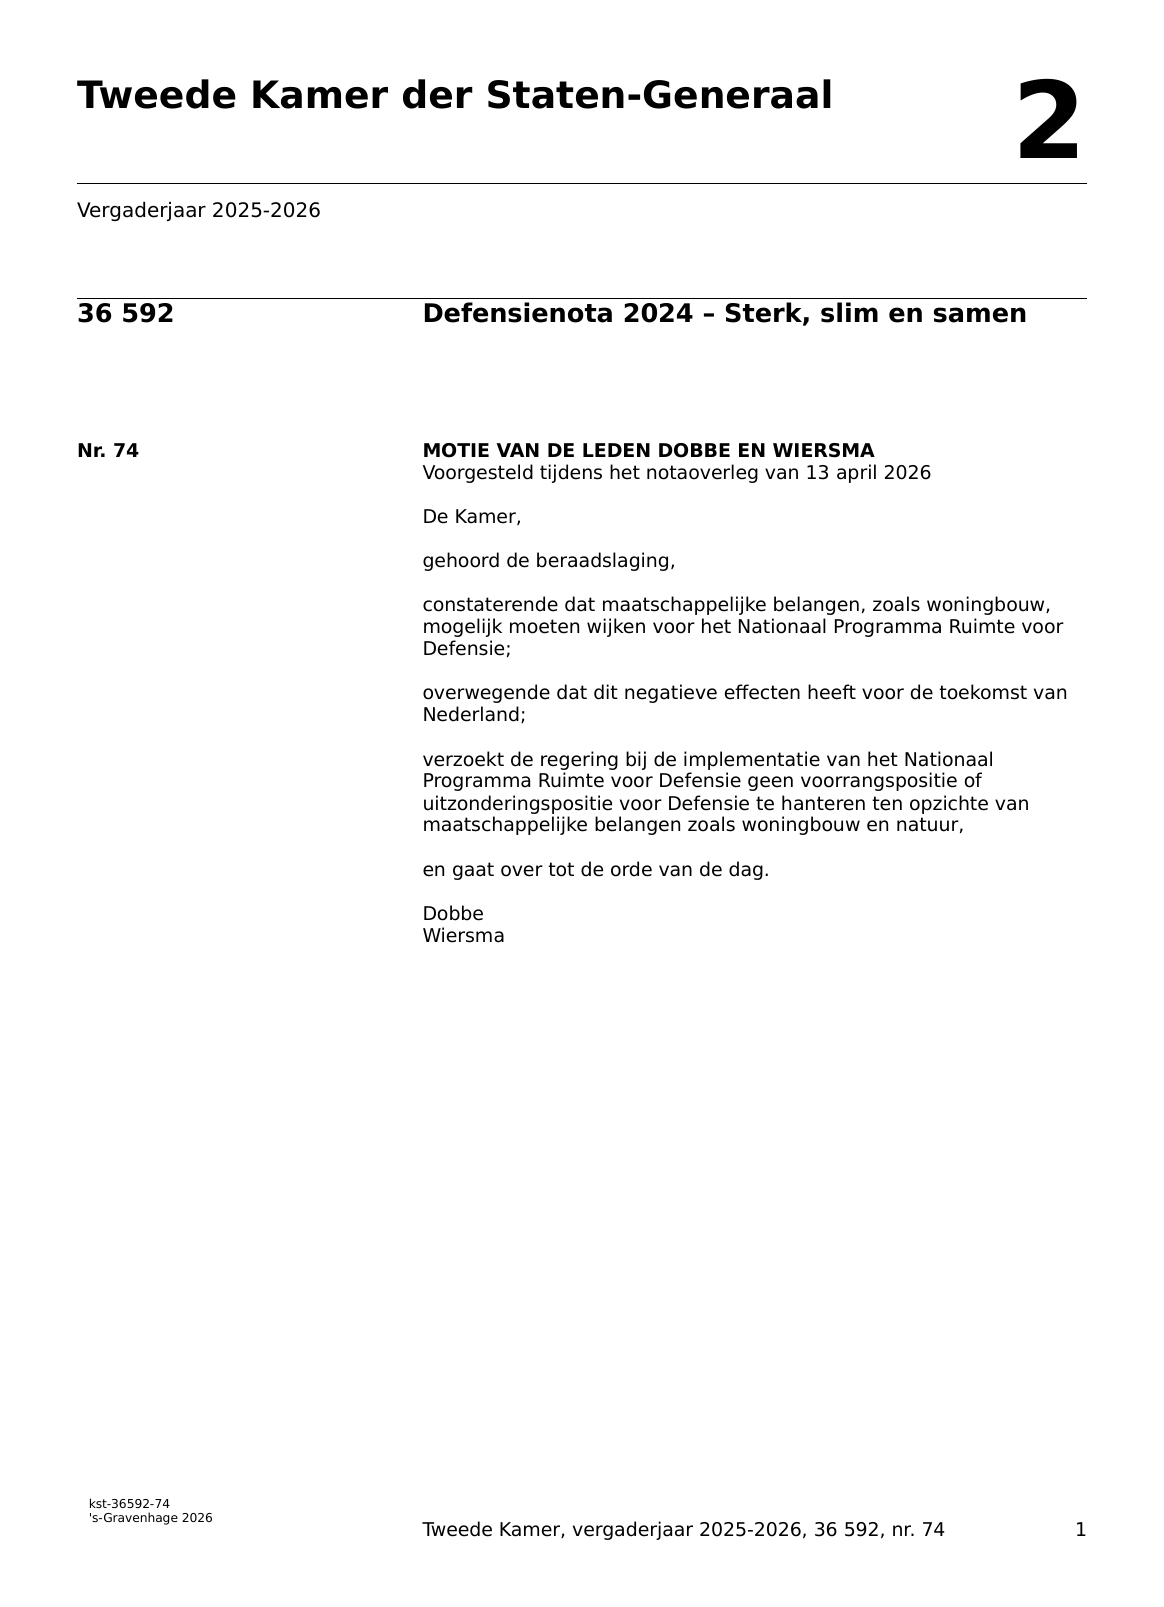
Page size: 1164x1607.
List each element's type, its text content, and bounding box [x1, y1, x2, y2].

table_cell Vergaderjaar 2025-2026 [77, 184, 1087, 298]
text verzoekt de regering bij de implementatie van het Nationaal Programma Ruimte voor Defensie geen voorrangspositie of uitzonderingspositie voor Defensie te hanteren ten opzichte van maatschappelijke belangen zoals woningbouw en natuur, [422, 748, 1087, 836]
text gehoord de beraadslaging, [422, 550, 1087, 572]
text 's-Gravenhage 2026 [88, 1511, 323, 1525]
subtitle 36 592 Defensienota 2024 – Sterk, slim en samen [77, 299, 1087, 329]
table_header 2 [886, 59, 1087, 183]
subtitle Nr. 74 MOTIE VAN DE LEDEN DOBBE EN WIERSMA [77, 440, 1087, 462]
text kst-36592-74 [88, 1497, 323, 1511]
text en gaat over tot de orde van de dag. [422, 858, 1087, 881]
text Dobbe [422, 903, 1087, 925]
text De Kamer, [422, 506, 1087, 528]
text constaterende dat maatschappelijke belangen, zoals woningbouw, mogelijk moeten wijken voor het Nationaal Programma Ruimte voor Defensie; [422, 594, 1087, 660]
text overwegende dat dit negatieve effecten heeft voor de toekomst van Nederland; [422, 682, 1087, 726]
text Wiersma [422, 925, 1087, 947]
table_header Tweede Kamer der Staten-Generaal [77, 59, 886, 183]
text Voorgesteld tijdens het notaoverleg van 13 april 2026 [422, 462, 1087, 484]
